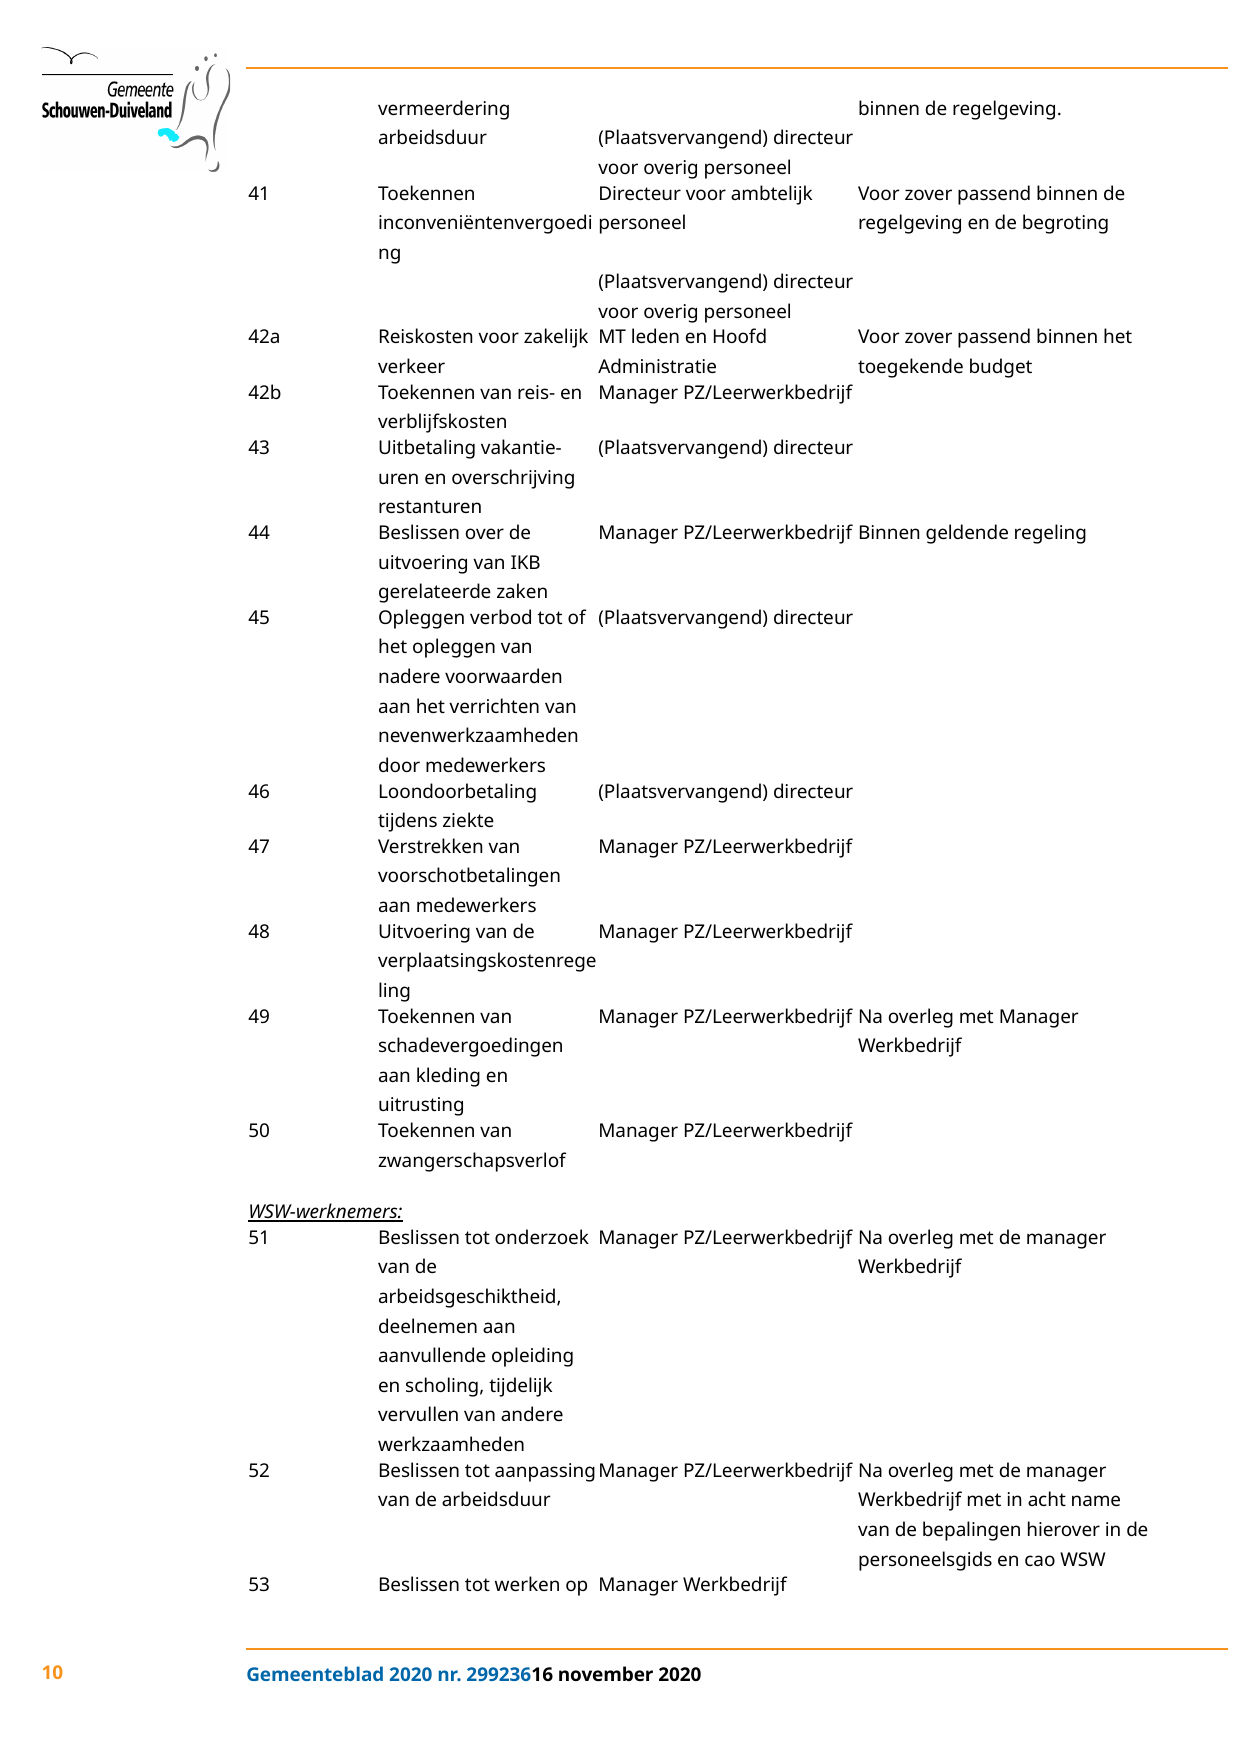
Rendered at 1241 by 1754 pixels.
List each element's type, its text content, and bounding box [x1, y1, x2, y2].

table_cell Na overleg met de manager Werkbedrijf met in acht name van de bepalingen hierover in de personeelsgids en cao WSW [858, 1457, 1152, 1571]
table_cell 43 [248, 434, 378, 519]
table_cell 48 [248, 918, 378, 1003]
table_cell [248, 95, 378, 180]
table_cell Manager PZ/Leerwerkbedrijf [598, 1118, 858, 1173]
table_cell [858, 379, 1152, 434]
table_cell 50 [248, 1118, 378, 1173]
table_cell 52 [248, 1457, 378, 1571]
table_cell [858, 778, 1152, 833]
table_cell 51 [248, 1224, 378, 1457]
table_cell Beslissen tot werken op [378, 1571, 598, 1597]
table_cell Manager PZ/Leerwerkbedrijf [598, 1003, 858, 1117]
table_cell vermeerdering arbeidsduur [378, 95, 598, 180]
table_cell Manager Werkbedrijf [598, 1571, 858, 1597]
table_cell [858, 1571, 1152, 1597]
table_cell 53 [248, 1571, 378, 1597]
table_cell Reiskosten voor zakelijk verkeer [378, 324, 598, 379]
table_cell [858, 604, 1152, 778]
table_cell Uitbetaling vakantie-uren en overschrijving restanturen [378, 434, 598, 519]
table_cell (Plaatsvervangend) directeur [598, 434, 858, 519]
table_cell [858, 434, 1152, 519]
table_cell [248, 1173, 1152, 1198]
table_cell Na overleg met de manager Werkbedrijf [858, 1224, 1152, 1457]
table_cell Directeur voor ambtelijk personeel (Plaatsvervangend) directeur voor overig personeel [598, 180, 858, 324]
table_cell Na overleg met Manager Werkbedrijf [858, 1003, 1152, 1117]
table_cell (Plaatsvervangend) directeur voor overig personeel [598, 95, 858, 180]
table_cell Uitvoering van de verplaatsingskostenregeling [378, 918, 598, 1003]
table_cell (Plaatsvervangend) directeur [598, 604, 858, 778]
table_cell WSW-werknemers: [248, 1199, 1152, 1224]
table_cell Beslissen tot onderzoek van de arbeidsgeschiktheid, deelnemen aan aanvullende opleiding en scholing, tijdelijk vervullen van andere werkzaamheden [378, 1224, 598, 1457]
table_cell Beslissen tot aanpassing van de arbeidsduur [378, 1457, 598, 1571]
table_cell Binnen geldende regeling [858, 519, 1152, 604]
table_cell 45 [248, 604, 378, 778]
table_cell Manager PZ/Leerwerkbedrijf [598, 379, 858, 434]
table_cell Manager PZ/Leerwerkbedrijf [598, 519, 858, 604]
table_cell 41 [248, 180, 378, 324]
table_cell [858, 833, 1152, 918]
table_cell Toekennen van schadevergoedingen aan kleding en uitrusting [378, 1003, 598, 1117]
table_cell Opleggen verbod tot of het opleggen van nadere voorwaarden aan het verrichten van nevenwerkzaamheden door medewerkers [378, 604, 598, 778]
table_cell Toekennen inconveniëntenvergoeding [378, 180, 598, 324]
table_cell Toekennen van zwangerschapsverlof [378, 1118, 598, 1173]
picture [41, 47, 231, 172]
table_cell Voor zover passend binnen de regelgeving en de begroting [858, 180, 1152, 324]
table_cell 42b [248, 379, 378, 434]
table_cell binnen de regelgeving. [858, 95, 1152, 180]
table_cell 46 [248, 778, 378, 833]
table_cell Manager PZ/Leerwerkbedrijf [598, 1224, 858, 1457]
table_cell Voor zover passend binnen het toegekende budget [858, 324, 1152, 379]
table_cell Manager PZ/Leerwerkbedrijf [598, 918, 858, 1003]
table_cell Manager PZ/Leerwerkbedrijf [598, 1457, 858, 1571]
table_cell Manager PZ/Leerwerkbedrijf [598, 833, 858, 918]
table_cell 44 [248, 519, 378, 604]
table_cell [858, 918, 1152, 1003]
table_cell Verstrekken van voorschotbetalingen aan medewerkers [378, 833, 598, 918]
table_cell Toekennen van reis- en verblijfskosten [378, 379, 598, 434]
table_cell MT leden en Hoofd Administratie [598, 324, 858, 379]
table_cell Loondoorbetaling tijdens ziekte [378, 778, 598, 833]
table_cell (Plaatsvervangend) directeur [598, 778, 858, 833]
table_cell 49 [248, 1003, 378, 1117]
table_cell 42a [248, 324, 378, 379]
table_cell 47 [248, 833, 378, 918]
table_cell Beslissen over de uitvoering van IKB gerelateerde zaken [378, 519, 598, 604]
table_cell [858, 1118, 1152, 1173]
